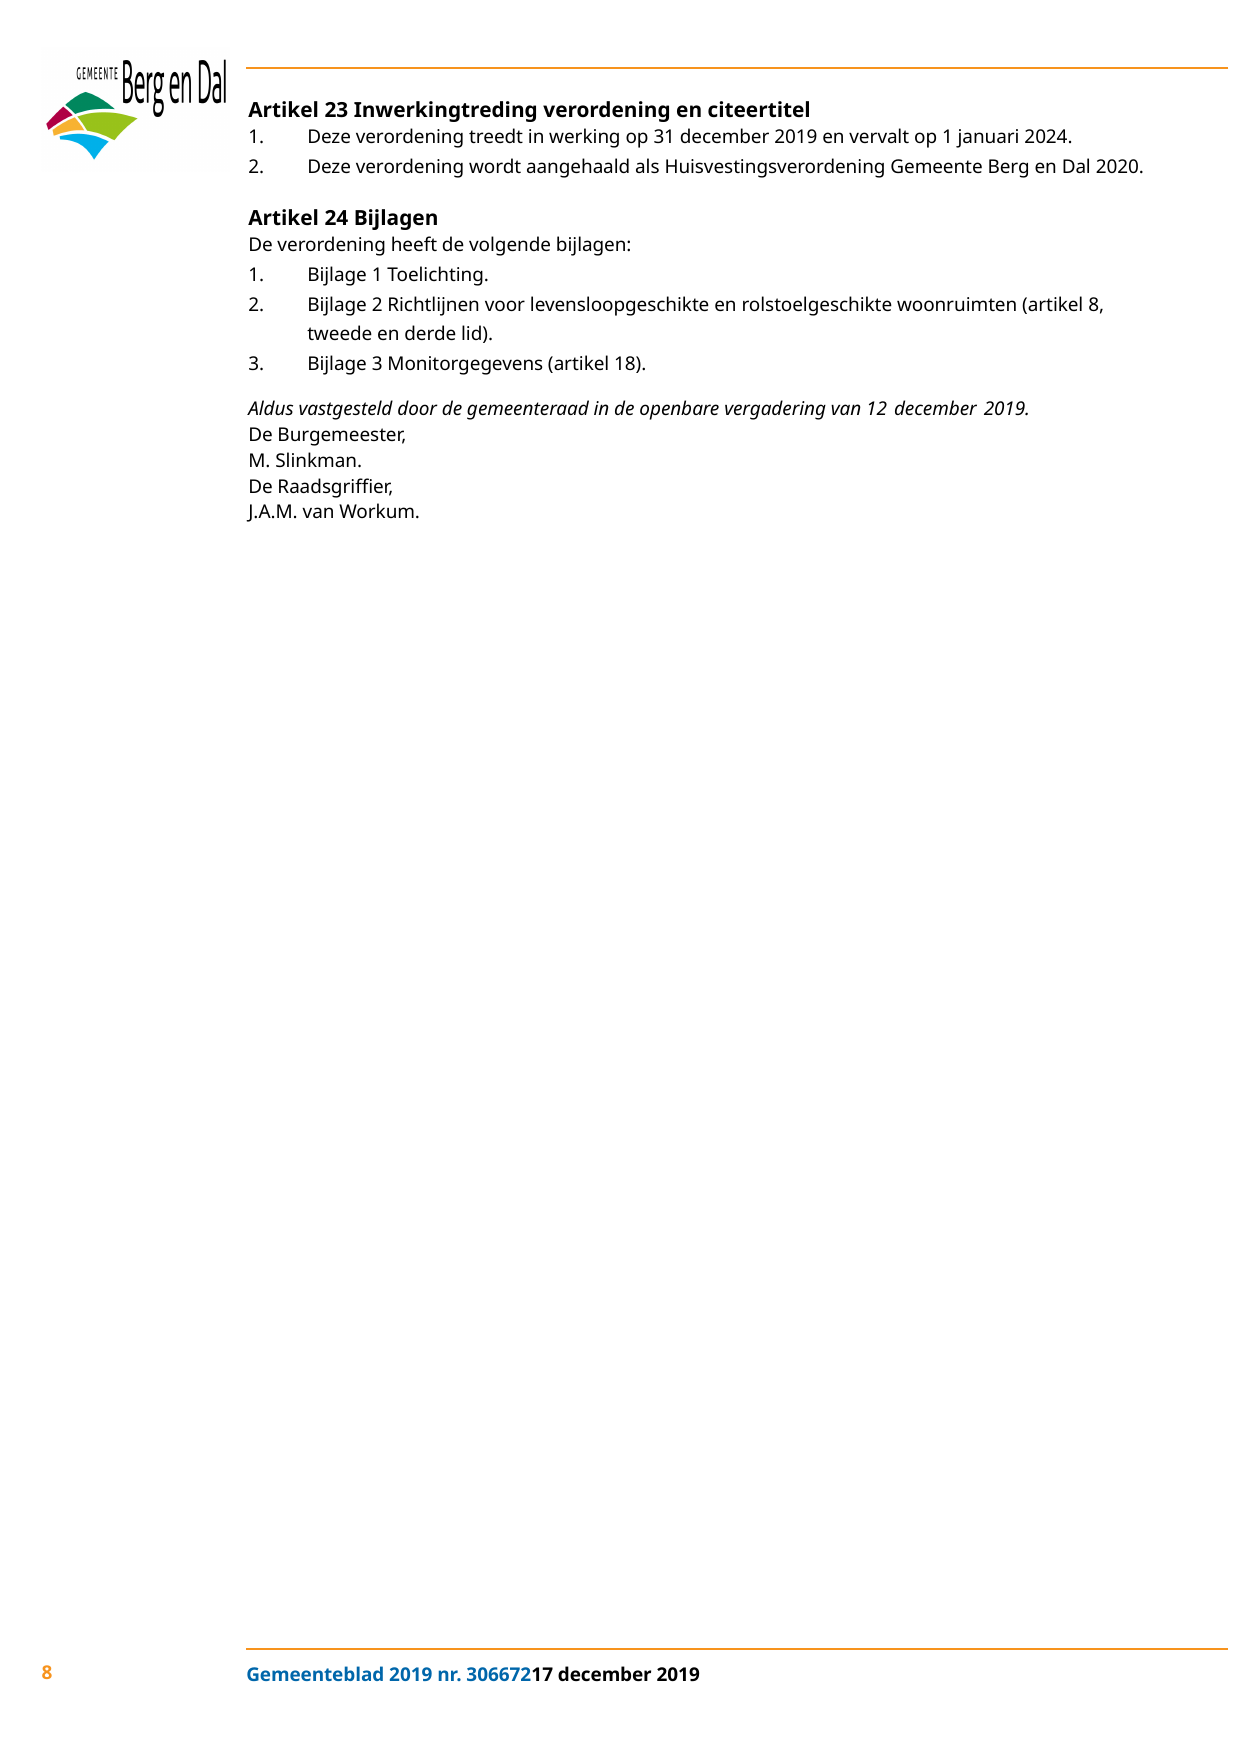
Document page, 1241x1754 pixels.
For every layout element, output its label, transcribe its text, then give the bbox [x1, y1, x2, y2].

text M. Slinkman. [248, 447, 1152, 473]
text J.A.M. van Workum. [248, 498, 1152, 524]
list Deze verordening wordt aangehaald als Huisvestingsverordening Gemeente Berg en Dal 2020. [248, 153, 1152, 178]
text Artikel 23 Inwerkingtreding verordening en citeertitel [248, 95, 1152, 123]
text Artikel 24 Bijlagen [248, 203, 1152, 232]
picture [41, 47, 231, 172]
list Bijlage 3 Monitorgegevens (artikel 18). [248, 350, 1152, 376]
text De Burgemeester, [248, 421, 1152, 447]
list Bijlage 1 Toelichting. [248, 261, 1152, 287]
list Bijlage 2 Richtlijnen voor levensloopgeschikte en rolstoelgeschikte woonruimten (artikel 8, tweede en derde lid). [248, 291, 1152, 346]
text Aldus vastgesteld door de gemeenteraad in de openbare vergadering van 12 december 2019. [248, 396, 1152, 421]
text De verordening heeft de volgende bijlagen: [248, 232, 1152, 257]
text De Raadsgriffier, [248, 473, 1152, 498]
list Deze verordening treedt in werking op 31 december 2019 en vervalt op 1 januari 2024. [248, 123, 1152, 149]
